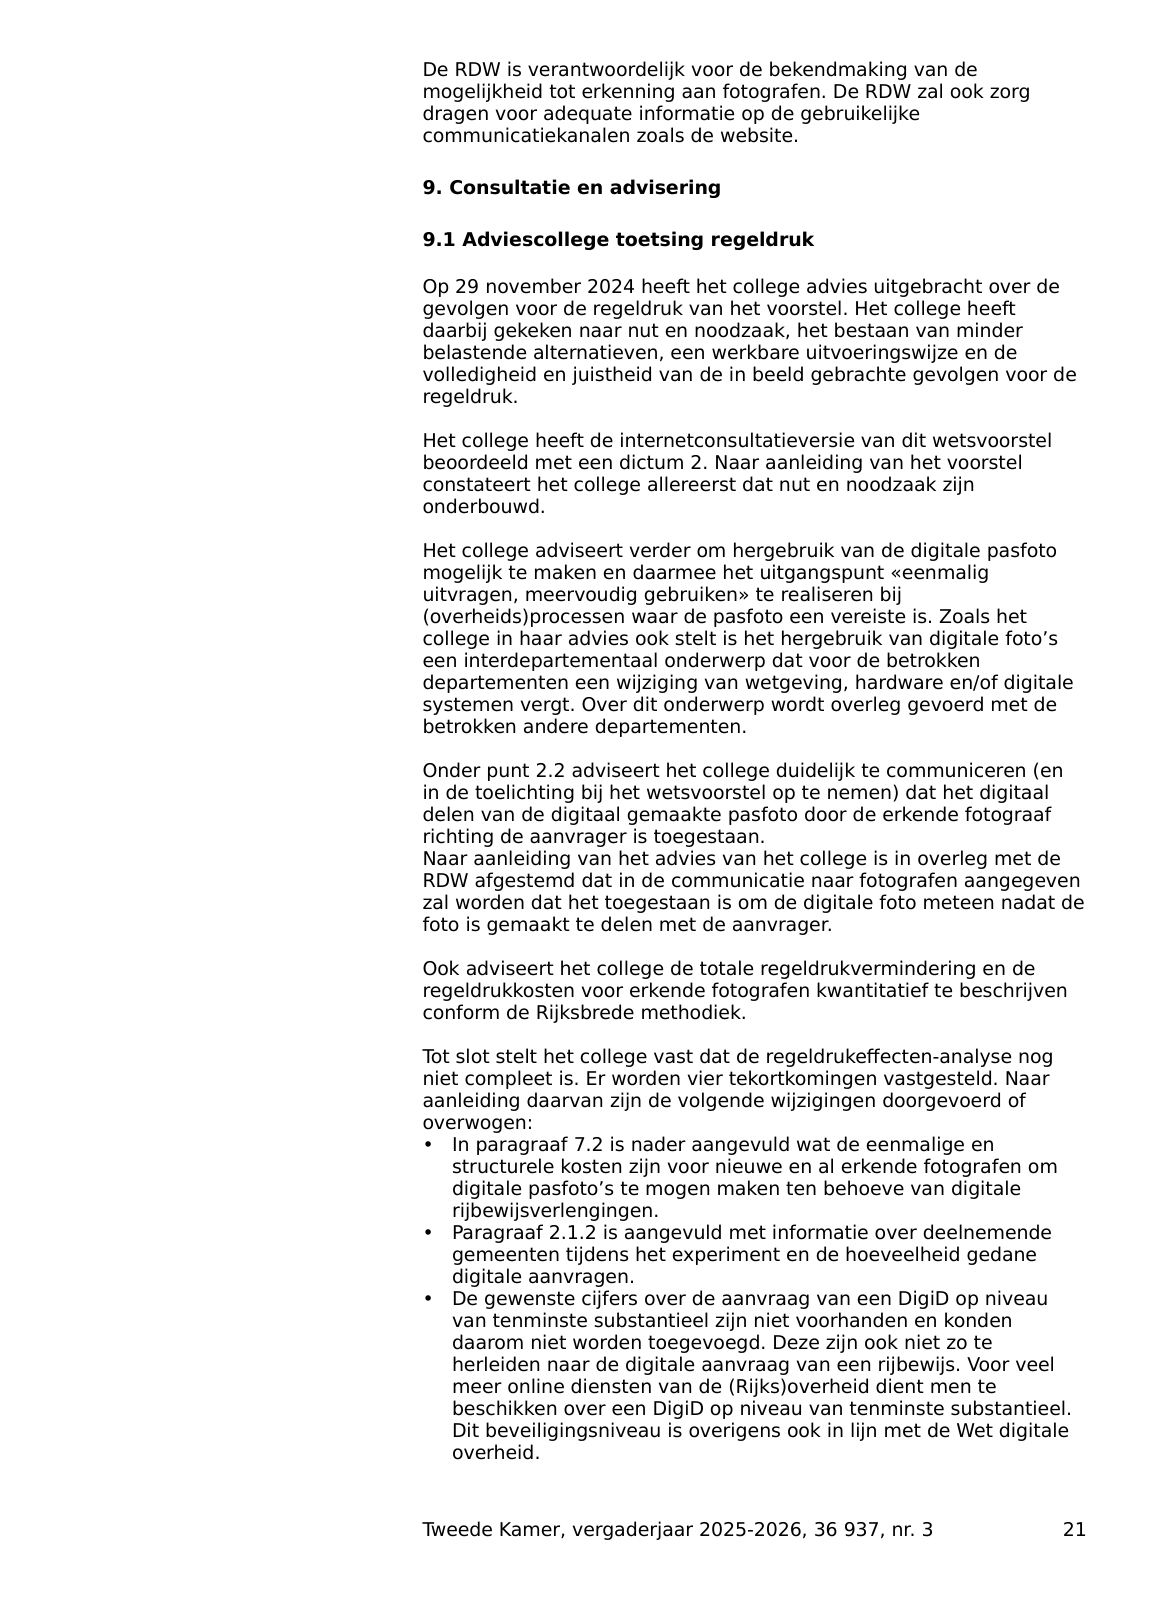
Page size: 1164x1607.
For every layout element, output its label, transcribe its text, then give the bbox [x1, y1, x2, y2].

text De RDW is verantwoordelijk voor de bekendmaking van de mogelijkheid tot erkenning aan fotografen. De RDW zal ook zorg dragen voor adequate informatie op de gebruikelijke communicatiekanalen zoals de website. [422, 59, 1087, 147]
text Het college adviseert verder om hergebruik van de digitale pasfoto mogelijk te maken en daarmee het uitgangspunt «eenmalig uitvragen, meervoudig gebruiken» te realiseren bij (overheids)processen waar de pasfoto een vereiste is. Zoals het college in haar advies ook stelt is het hergebruik van digitale foto’s een interdepartementaal onderwerp dat voor de betrokken departementen een wijziging van wetgeving, hardware en/of digitale systemen vergt. Over dit onderwerp wordt overleg gevoerd met de betrokken andere departementen. [422, 540, 1087, 738]
text • In paragraaf 7.2 is nader aangevuld wat de eenmalige en structurele kosten zijn voor nieuwe en al erkende fotografen om digitale pasfoto’s te mogen maken ten behoeve van digitale rijbewijsverlengingen. [422, 1134, 1087, 1222]
text Tot slot stelt het college vast dat de regeldrukeffecten-analyse nog niet compleet is. Er worden vier tekortkomingen vastgesteld. Naar aanleiding daarvan zijn de volgende wijzigingen doorgevoerd of overwogen: [422, 1046, 1087, 1134]
subtitle 9.1 Adviescollege toetsing regeldruk [422, 229, 1087, 251]
text • Paragraaf 2.1.2 is aangevuld met informatie over deelnemende gemeenten tijdens het experiment en de hoeveelheid gedane digitale aanvragen. [422, 1222, 1087, 1288]
text Het college heeft de internetconsultatieversie van dit wetsvoorstel beoordeeld met een dictum 2. Naar aanleiding van het voorstel constateert het college allereerst dat nut en noodzaak zijn onderbouwd. [422, 430, 1087, 518]
text Onder punt 2.2 adviseert het college duidelijk te communiceren (en in de toelichting bij het wetsvoorstel op te nemen) dat het digitaal delen van de digitaal gemaakte pasfoto door de erkende fotograaf richting de aanvrager is toegestaan. [422, 760, 1087, 848]
text Op 29 november 2024 heeft het college advies uitgebracht over de gevolgen voor de regeldruk van het voorstel. Het college heeft daarbij gekeken naar nut en noodzaak, het bestaan van minder belastende alternatieven, een werkbare uitvoeringswijze en de volledigheid en juistheid van de in beeld gebrachte gevolgen voor de regeldruk. [422, 276, 1087, 408]
text Ook adviseert het college de totale regeldrukvermindering en de regeldrukkosten voor erkende fotografen kwantitatief te beschrijven conform de Rijksbrede methodiek. [422, 958, 1087, 1024]
text • De gewenste cijfers over de aanvraag van een DigiD op niveau van tenminste substantieel zijn niet voorhanden en konden daarom niet worden toegevoegd. Deze zijn ook niet zo te herleiden naar de digitale aanvraag van een rijbewijs. Voor veel meer online diensten van de (Rijks)overheid dient men te beschikken over een DigiD op niveau van tenminste substantieel. Dit beveiligingsniveau is overigens ook in lijn met de Wet digitale overheid. [422, 1288, 1087, 1464]
text Naar aanleiding van het advies van het college is in overleg met de RDW afgestemd dat in de communicatie naar fotografen aangegeven zal worden dat het toegestaan is om de digitale foto meteen nadat de foto is gemaakt te delen met de aanvrager. [422, 848, 1087, 936]
subtitle 9. Consultatie en advisering [422, 177, 1087, 199]
